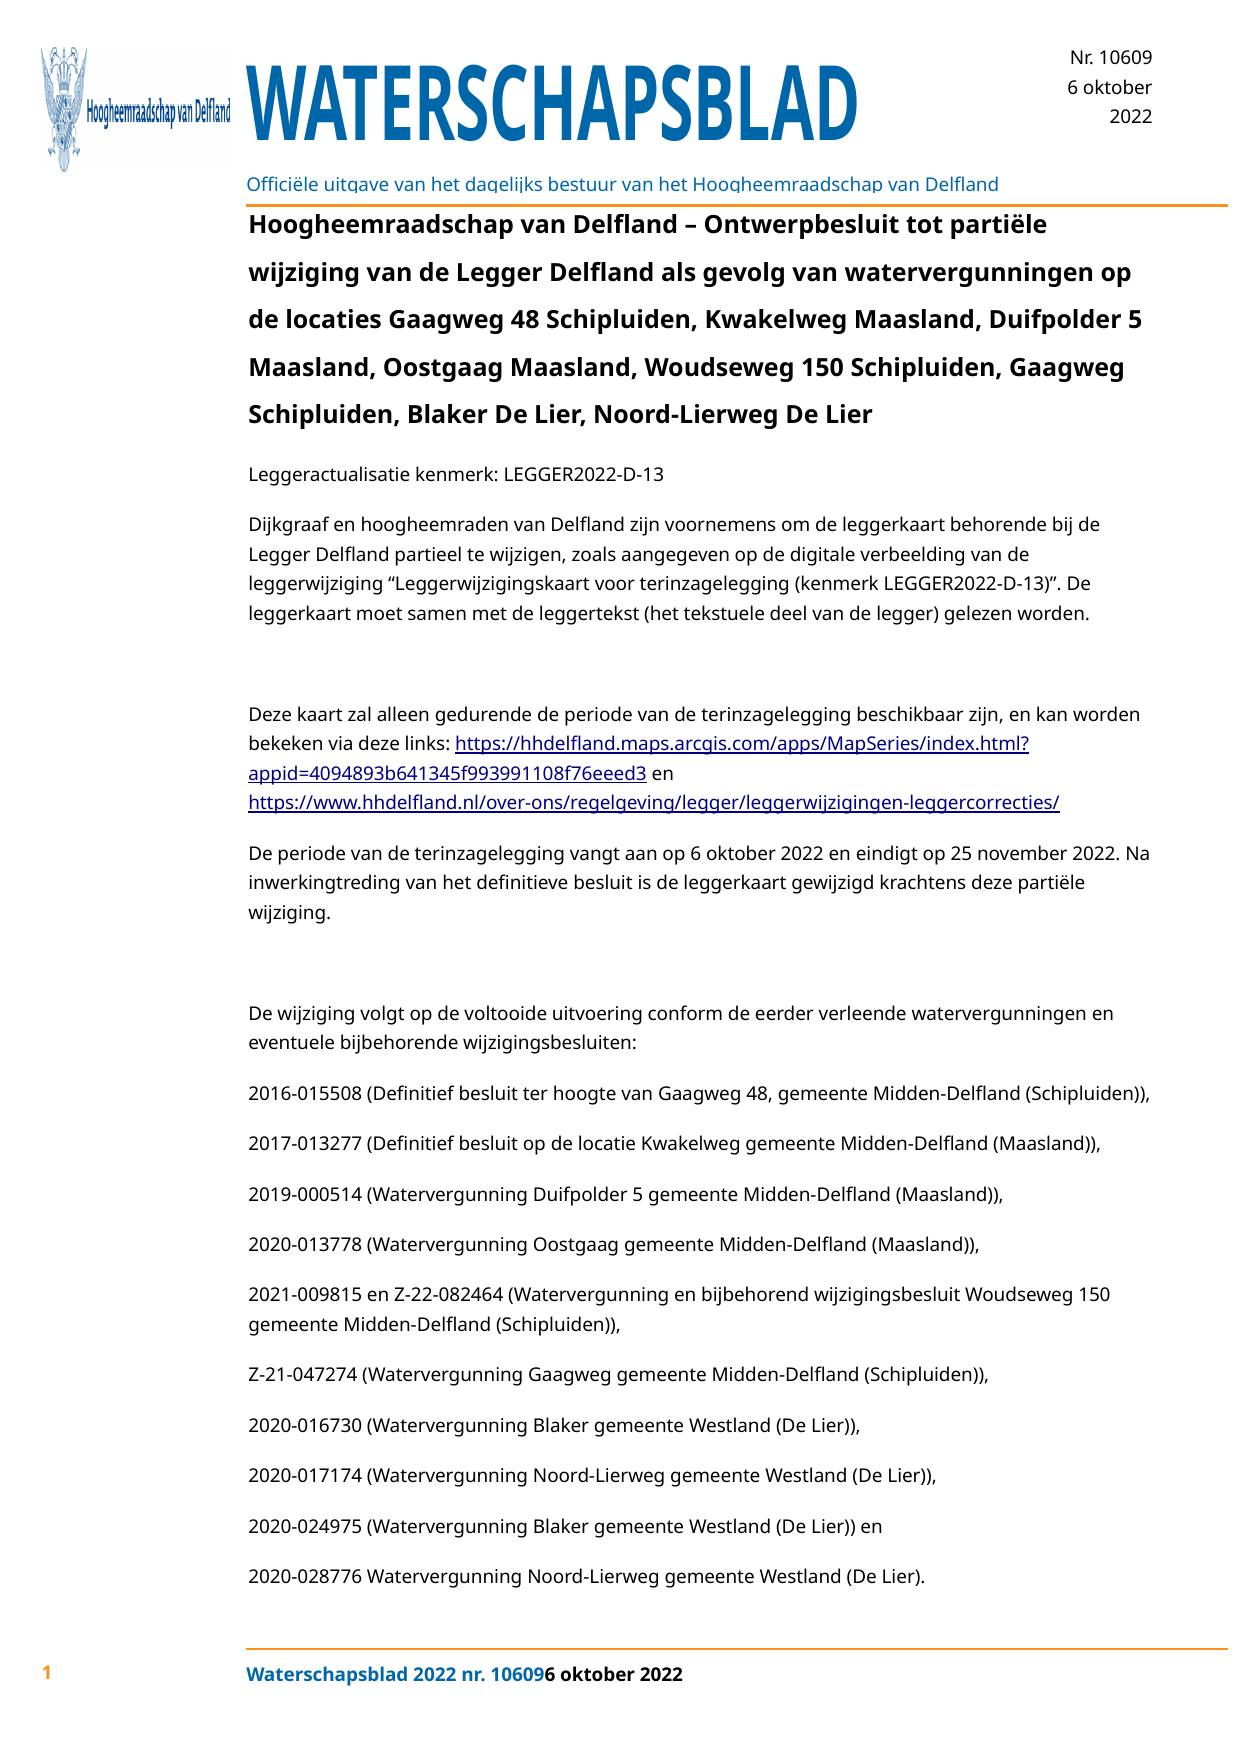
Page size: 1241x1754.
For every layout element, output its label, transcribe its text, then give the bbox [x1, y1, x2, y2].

text 2020-016730 (Watervergunning Blaker gemeente Westland (De Lier)), [248, 1412, 1152, 1438]
text 2020-017174 (Watervergunning Noord-Lierweg gemeente Westland (De Lier)), [248, 1462, 1152, 1488]
text 2020-028776 Watervergunning Noord-Lierweg gemeente Westland (De Lier). [248, 1563, 1152, 1589]
text Leggeractualisatie kenmerk: LEGGER2022-D-13 [248, 461, 1152, 486]
text 2017-013277 (Definitief besluit op de locatie Kwakelweg gemeente Midden-Delfland (Maasland)), [248, 1130, 1152, 1156]
text Hoogheemraadschap van Delfland – Ontwerpbesluit tot partiële wijziging van de Legger Delfland als gevolg van watervergunningen op de locaties Gaagweg 48 Schipluiden, Kwakelweg Maasland, Duifpolder 5 Maasland, Oostgaag Maasland, Woudseweg 150 Schipluiden, Gaagweg Schipluiden, Blaker De Lier, Noord-Lierweg De Lier [248, 207, 1152, 431]
picture [41, 47, 231, 172]
text 2020-013778 (Watervergunning Oostgaag gemeente Midden-Delfland (Maasland)), [248, 1231, 1152, 1257]
text Dijkgraaf en hoogheemraden van Delfland zijn voornemens om de leggerkaart behorende bij de Legger Delfland partieel te wijzigen, zoals aangegeven op de digitale verbeelding van de leggerwijziging “Leggerwijzigingskaart voor terinzagelegging (kenmerk LEGGER2022-D-13)”. De leggerkaart moet samen met de leggertekst (het tekstuele deel van de legger) gelezen worden. [248, 511, 1152, 626]
text 2019-000514 (Watervergunning Duifpolder 5 gemeente Midden-Delfland (Maasland)), [248, 1181, 1152, 1206]
text 2020-024975 (Watervergunning Blaker gemeente Westland (De Lier)) en [248, 1513, 1152, 1538]
text De periode van de terinzagelegging vangt aan op 6 oktober 2022 en eindigt op 25 november 2022. Na inwerkingtreding van het definitieve besluit is de leggerkaart gewijzigd krachtens deze partiële wijziging. [248, 840, 1152, 925]
text 2021-009815 en Z-22-082464 (Watervergunning en bijbehorend wijzigingsbesluit Woudseweg 150 gemeente Midden-Delfland (Schipluiden)), [248, 1282, 1152, 1337]
text De wijziging volgt op de voltooide uitvoering conform de eerder verleende watervergunningen en eventuele bijbehorende wijzigingsbesluiten: [248, 1000, 1152, 1055]
text Deze kaart zal alleen gedurende de periode van de terinzagelegging beschikbaar zijn, en kan worden bekeken via deze links: https://hhdelfland.maps.arcgis.com/apps/MapSeries/index.html?appid=4094893b641345f993991108f76eeed3 en https://www.hhdelfland.nl/over-ons/regelgeving/legger/leggerwijzigingen-leggercorrecties/ [248, 701, 1152, 815]
text Z-21-047274 (Watervergunning Gaagweg gemeente Midden-Delfland (Schipluiden)), [248, 1362, 1152, 1387]
text 2016-015508 (Definitief besluit ter hoogte van Gaagweg 48, gemeente Midden-Delfland (Schipluiden)), [248, 1080, 1152, 1106]
